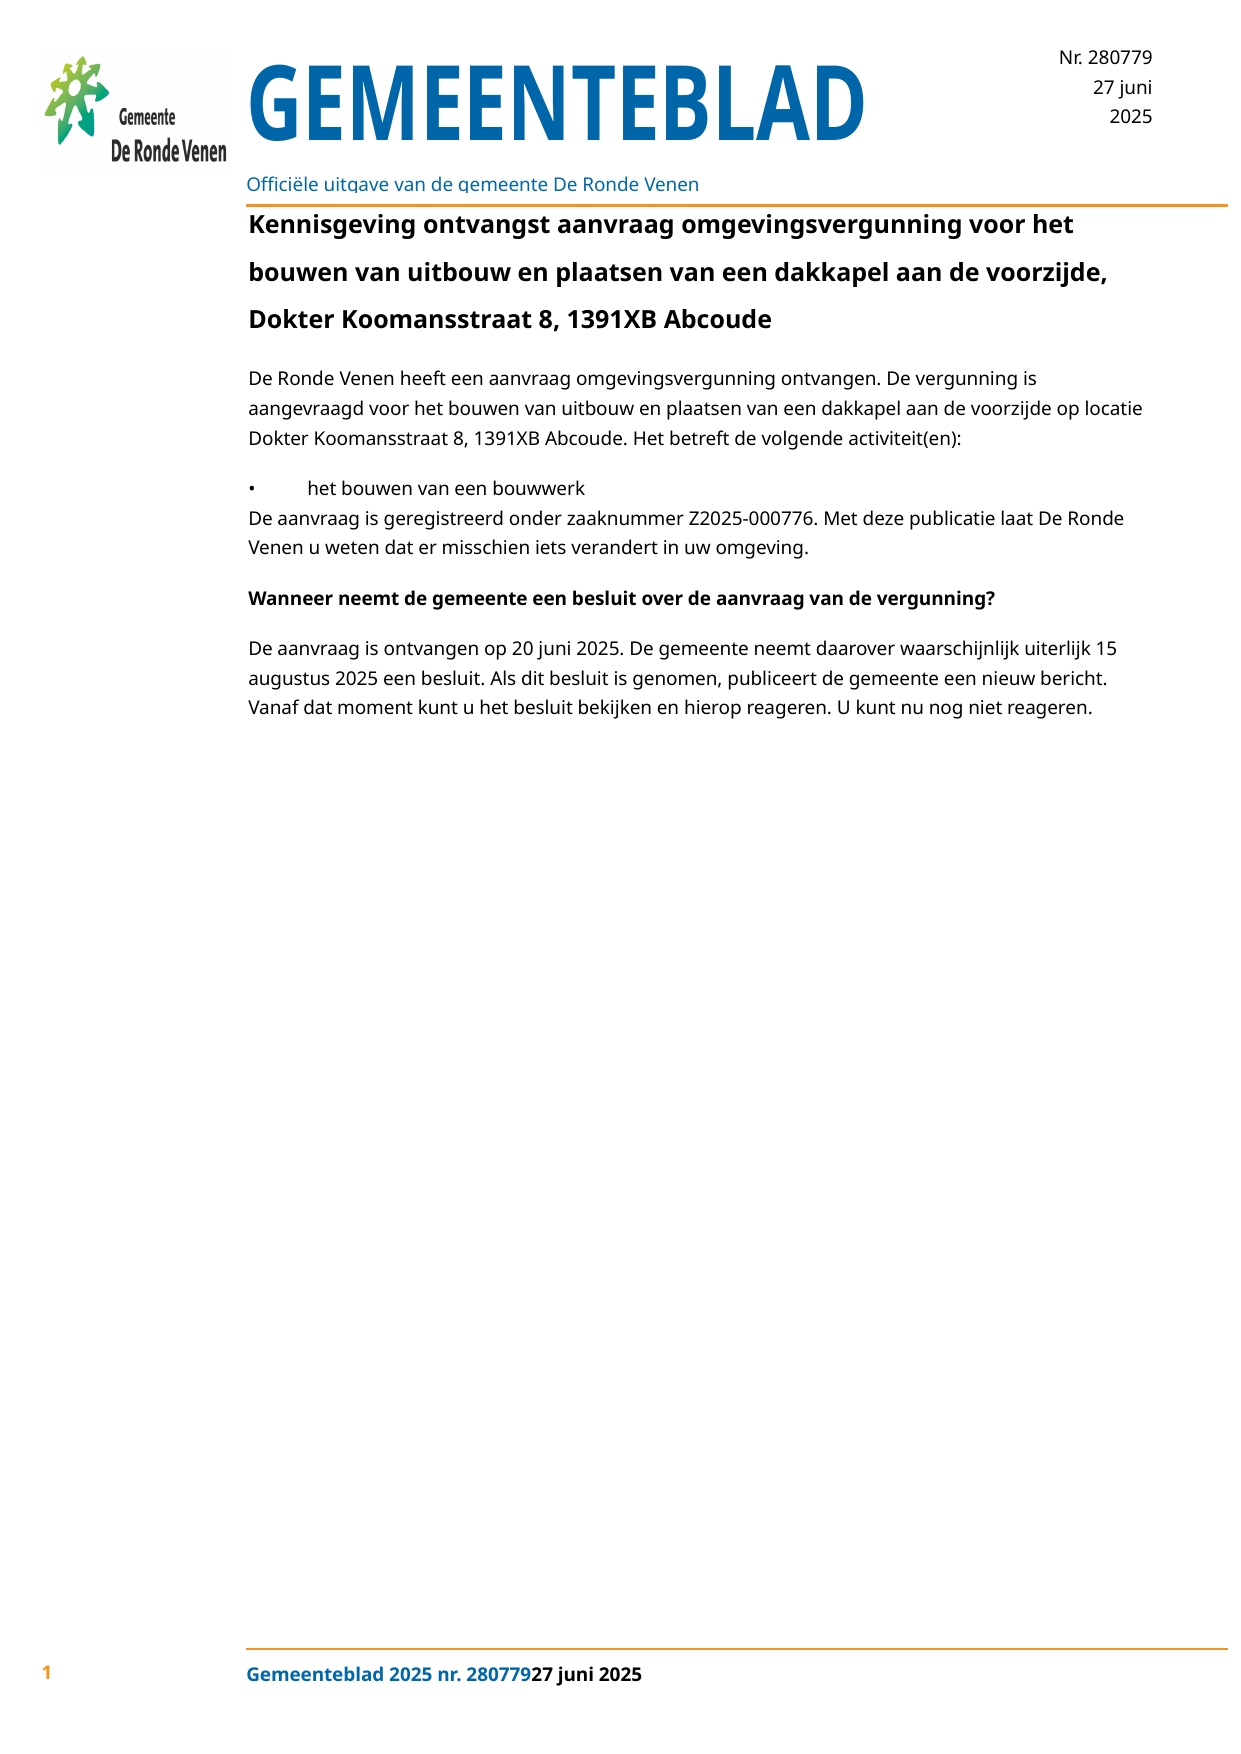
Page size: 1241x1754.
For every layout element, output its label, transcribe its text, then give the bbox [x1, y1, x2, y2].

list het bouwen van een bouwwerk [248, 475, 1152, 501]
text De aanvraag is geregistreerd onder zaaknummer Z2025-000776. Met deze publicatie laat De Ronde Venen u weten dat er misschien iets verandert in uw omgeving. [248, 505, 1152, 560]
text De Ronde Venen heeft een aanvraag omgevingsvergunning ontvangen. De vergunning is aangevraagd voor het bouwen van uitbouw en plaatsen van een dakkapel aan de voorzijde op locatie Dokter Koomansstraat 8, 1391XB Abcoude. Het betreft de volgende activiteit(en): [248, 366, 1152, 450]
text Wanneer neemt de gemeente een besluit over de aanvraag van de vergunning? [248, 585, 1152, 610]
text De aanvraag is ontvangen op 20 juni 2025. De gemeente neemt daarover waarschijnlijk uiterlijk 15 augustus 2025 een besluit. Als dit besluit is genomen, publiceert de gemeente een nieuw bericht. Vanaf dat moment kunt u het besluit bekijken en hierop reageren. U kunt nu nog niet reageren. [248, 635, 1152, 720]
picture [41, 47, 231, 172]
text Kennisgeving ontvangst aanvraag omgevingsvergunning voor het bouwen van uitbouw en plaatsen van een dakkapel aan de voorzijde, Dokter Koomansstraat 8, 1391XB Abcoude [248, 207, 1152, 336]
